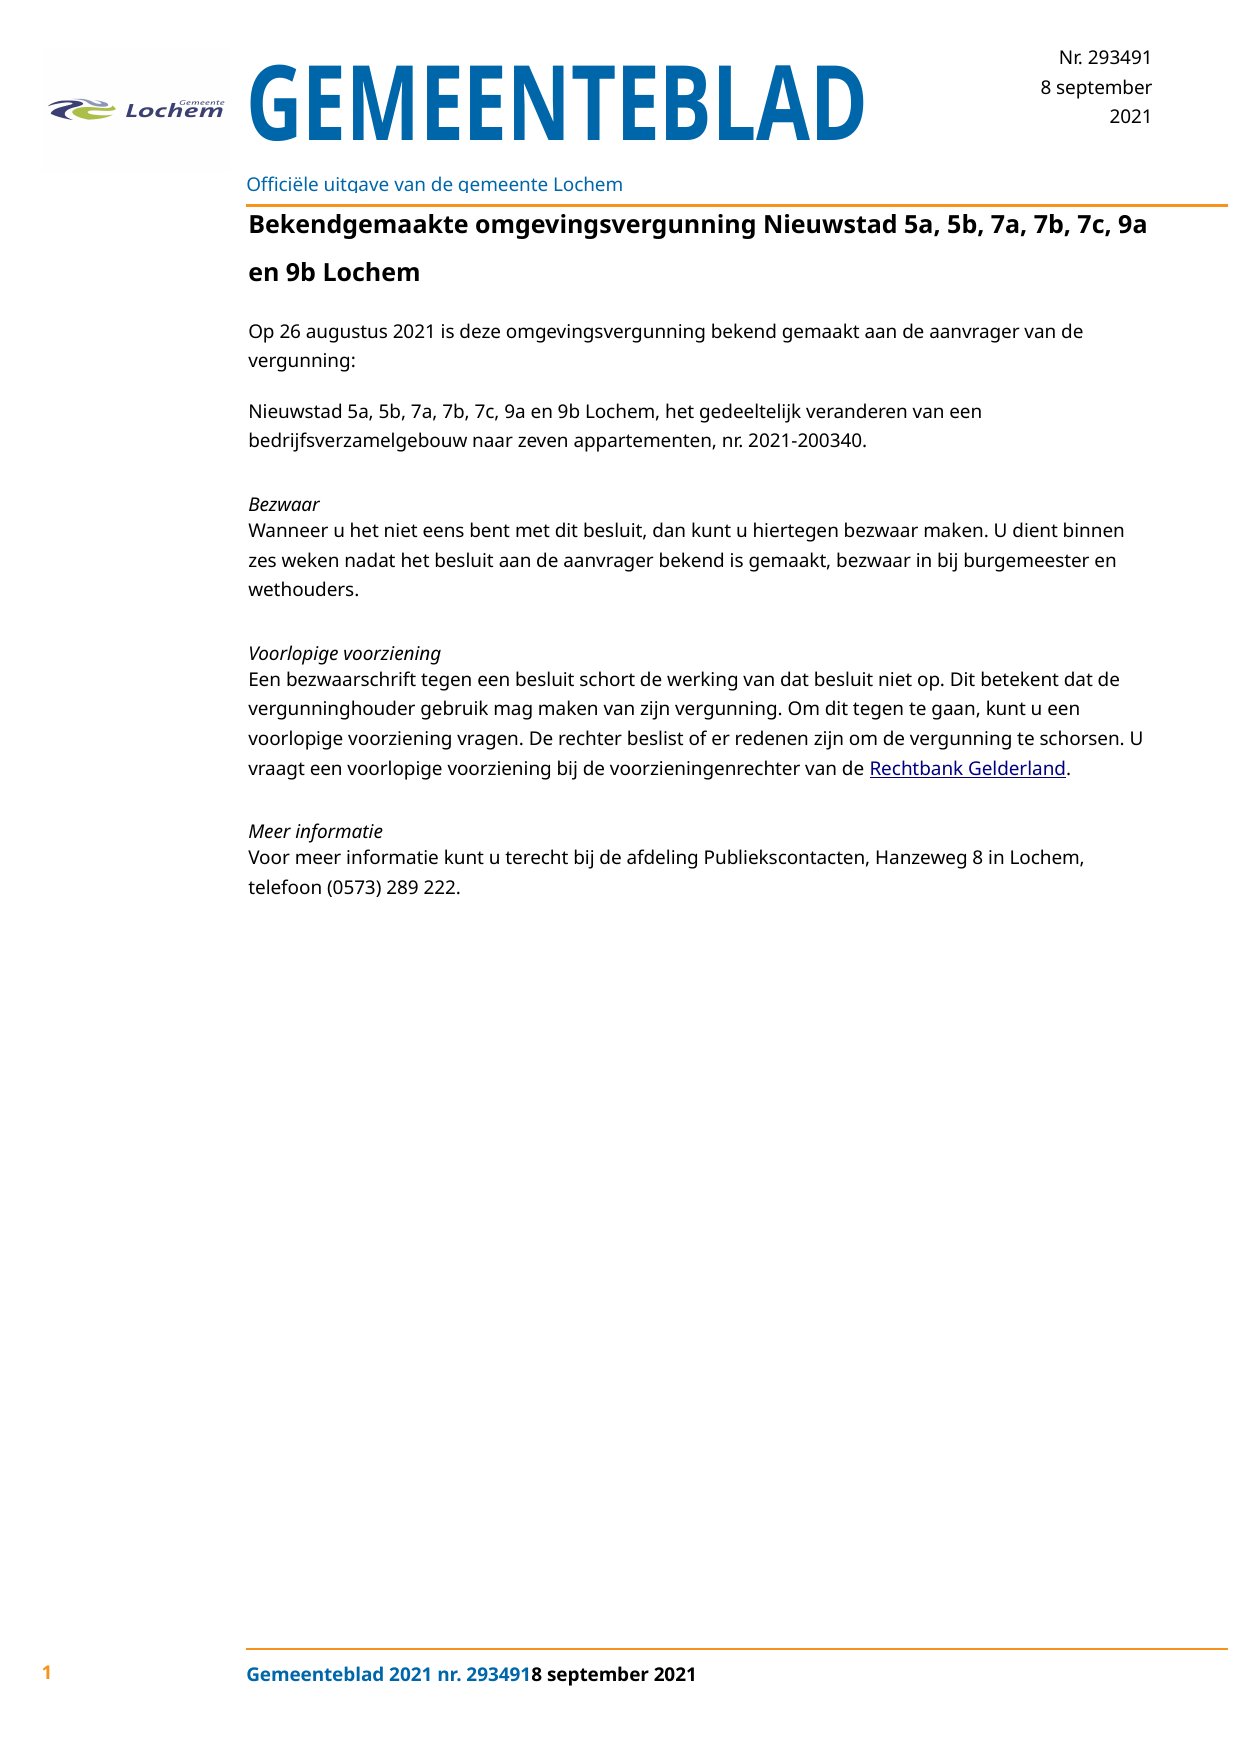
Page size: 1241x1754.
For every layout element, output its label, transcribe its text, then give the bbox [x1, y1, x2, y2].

text Meer informatie [248, 819, 1152, 844]
text Nieuwstad 5a, 5b, 7a, 7b, 7c, 9a en 9b Lochem, het gedeeltelijk veranderen van een bedrijfsverzamelgebouw naar zeven appartementen, nr. 2021-200340. [248, 398, 1152, 453]
picture [41, 47, 231, 172]
text Voor meer informatie kunt u terecht bij de afdeling Publiekscontacten, Hanzeweg 8 in Lochem, telefoon (0573) 289 222. [248, 844, 1152, 900]
text Op 26 augustus 2021 is deze omgevingsvergunning bekend gemaakt aan de aanvrager van de vergunning: [248, 318, 1152, 373]
text Bekendgemaakte omgevingsvergunning Nieuwstad 5a, 5b, 7a, 7b, 7c, 9a en 9b Lochem [248, 207, 1152, 288]
text Bezwaar [248, 491, 1152, 517]
text Een bezwaarschrift tegen een besluit schort de werking van dat besluit niet op. Dit betekent dat de vergunninghouder gebruik mag maken van zijn vergunning. Om dit tegen te gaan, kunt u een voorlopige voorziening vragen. De rechter beslist of er redenen zijn om de vergunning te schorsen. U vraagt een voorlopige voorziening bij de voorzieningenrechter van de Rechtbank Gelderland. [248, 666, 1152, 781]
text Voorlopige voorziening [248, 640, 1152, 666]
text Wanneer u het niet eens bent met dit besluit, dan kunt u hiertegen bezwaar maken. U dient binnen zes weken nadat het besluit aan de aanvrager bekend is gemaakt, bezwaar in bij burgemeester en wethouders. [248, 517, 1152, 602]
